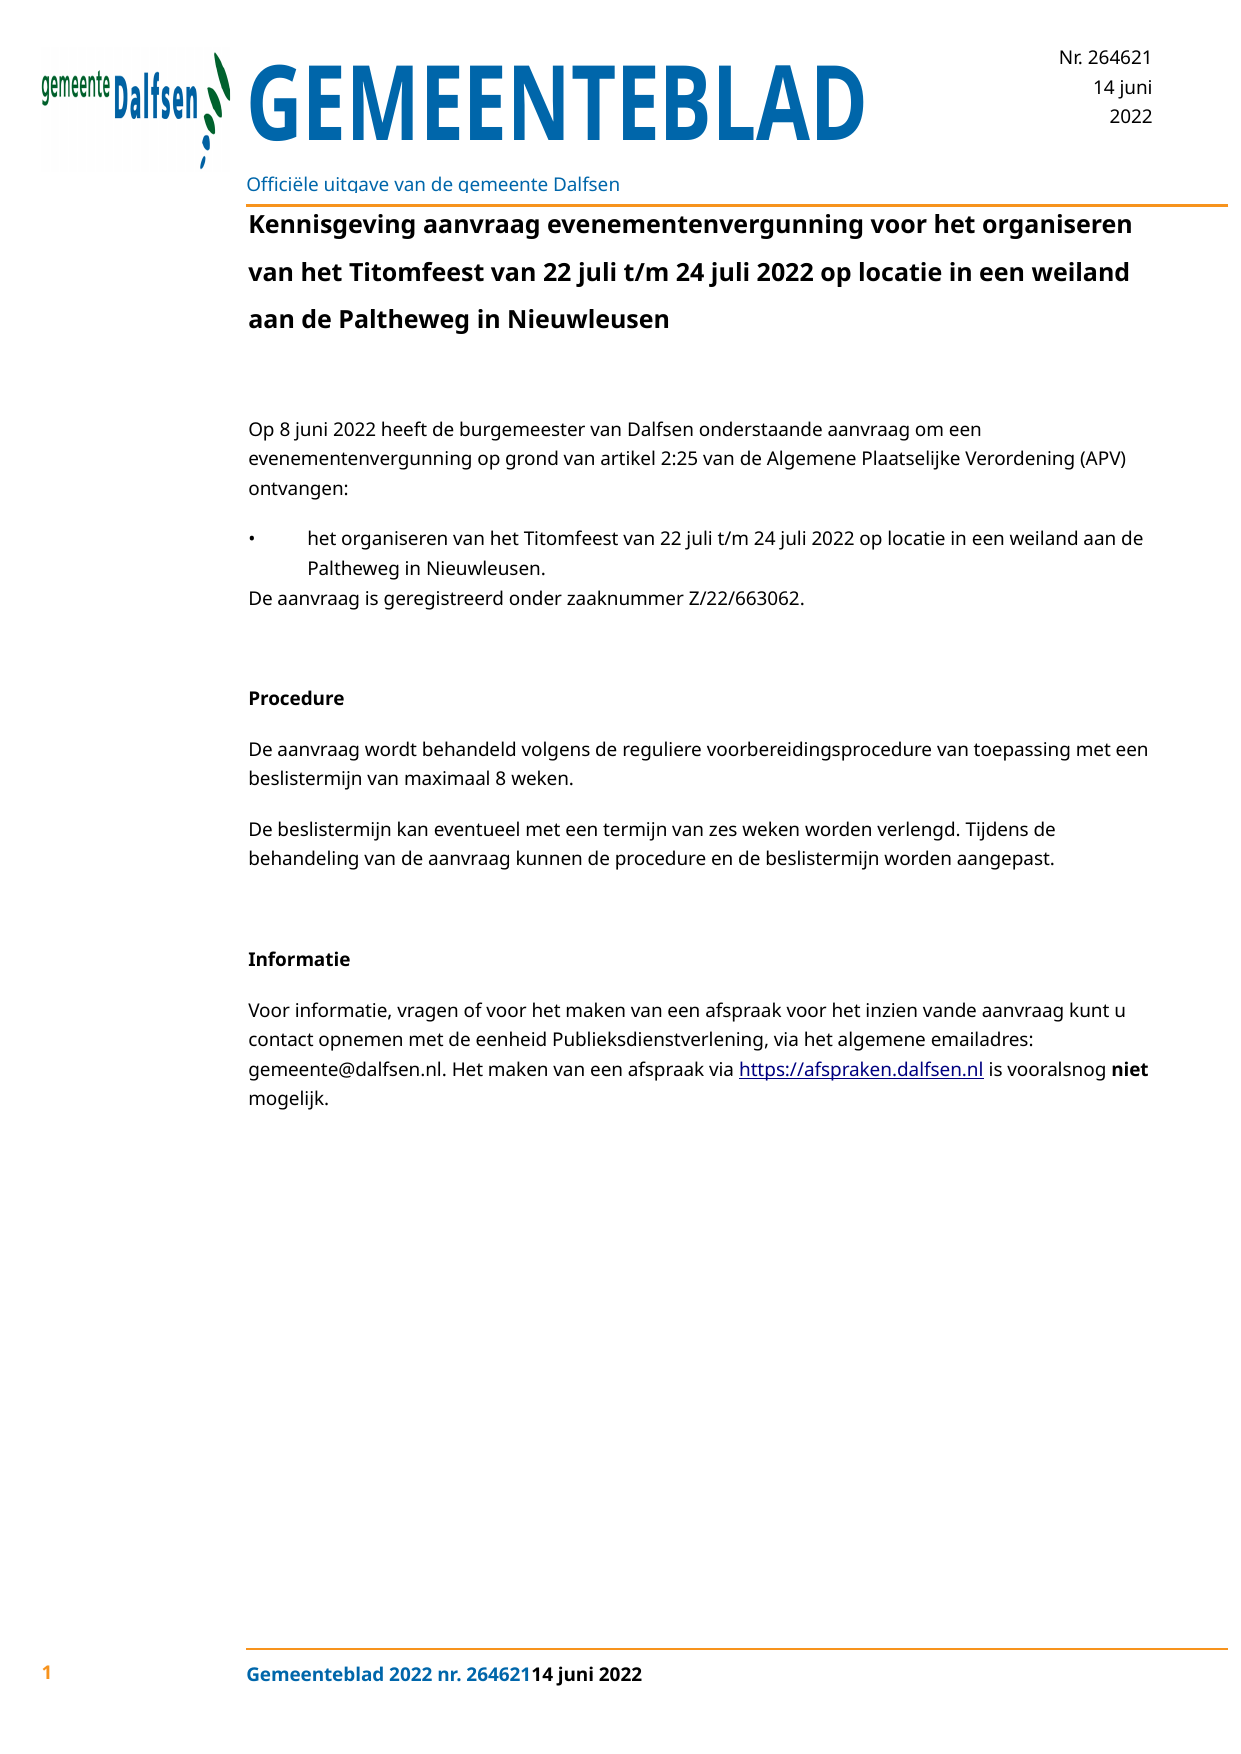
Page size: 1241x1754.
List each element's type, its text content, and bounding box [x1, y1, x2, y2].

text De beslistermijn kan eventueel met een termijn van zes weken worden verlengd. Tijdens de behandeling van de aanvraag kunnen de procedure en de beslistermijn worden aangepast. [248, 816, 1152, 871]
list het organiseren van het Titomfeest van 22 juli t/m 24 juli 2022 op locatie in een weiland aan de Paltheweg in Nieuwleusen. [248, 526, 1152, 581]
text Voor informatie, vragen of voor het maken van een afspraak voor het inzien vande aanvraag kunt u contact opnemen met de eenheid Publieksdienstverlening, via het algemene emailadres: gemeente@dalfsen.nl. Het maken van een afspraak via https://afspraken.dalfsen.nl is vooralsnog niet mogelijk. [248, 997, 1152, 1111]
text Op 8 juni 2022 heeft de burgemeester van Dalfsen onderstaande aanvraag om een evenementenvergunning op grond van artikel 2:25 van de Algemene Plaatselijke Verordening (APV) ontvangen: [248, 416, 1152, 501]
text De aanvraag wordt behandeld volgens de reguliere voorbereidingsprocedure van toepassing met een beslistermijn van maximaal 8 weken. [248, 736, 1152, 791]
picture [41, 47, 231, 172]
text Kennisgeving aanvraag evenementenvergunning voor het organiseren van het Titomfeest van 22 juli t/m 24 juli 2022 op locatie in een weiland aan de Paltheweg in Nieuwleusen [248, 207, 1152, 336]
text De aanvraag is geregistreerd onder zaaknummer Z/22/663062. [248, 585, 1152, 610]
text Informatie [248, 946, 1152, 972]
text Procedure [248, 686, 1152, 711]
